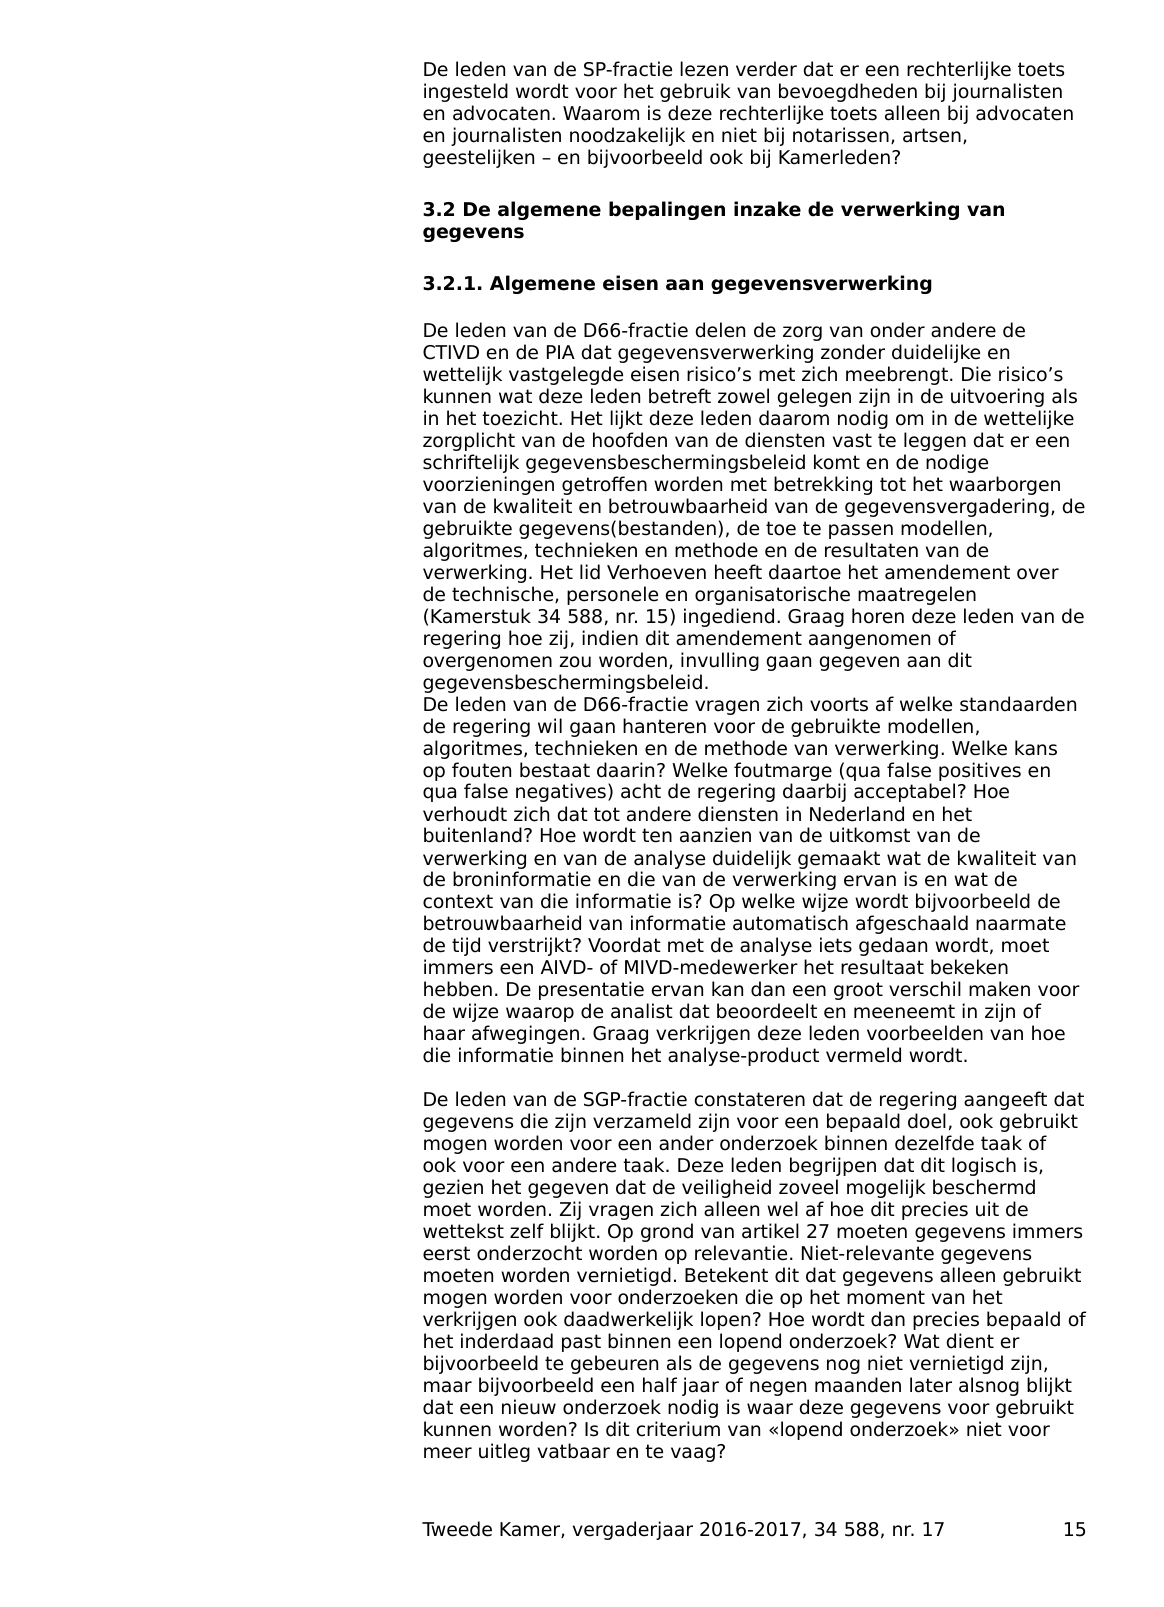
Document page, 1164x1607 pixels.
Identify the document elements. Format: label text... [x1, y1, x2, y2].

text De leden van de SGP-fractie constateren dat de regering aangeeft dat gegevens die zijn verzameld zijn voor een bepaald doel, ook gebruikt mogen worden voor een ander onderzoek binnen dezelfde taak of ook voor een andere taak. Deze leden begrijpen dat dit logisch is, gezien het gegeven dat de veiligheid zoveel mogelijk beschermd moet worden. Zij vragen zich alleen wel af hoe dit precies uit de wettekst zelf blijkt. Op grond van artikel 27 moeten gegevens immers eerst onderzocht worden op relevantie. Niet-relevante gegevens moeten worden vernietigd. Betekent dit dat gegevens alleen gebruikt mogen worden voor onderzoeken die op het moment van het verkrijgen ook daadwerkelijk lopen? Hoe wordt dan precies bepaald of het inderdaad past binnen een lopend onderzoek? Wat dient er bijvoorbeeld te gebeuren als de gegevens nog niet vernietigd zijn, maar bijvoorbeeld een half jaar of negen maanden later alsnog blijkt dat een nieuw onderzoek nodig is waar deze gegevens voor gebruikt kunnen worden? Is dit criterium van «lopend onderzoek» niet voor meer uitleg vatbaar en te vaag? [422, 1089, 1087, 1463]
subtitle 3.2 De algemene bepalingen inzake de verwerking van gegevens [422, 199, 1087, 243]
text De leden van de SP-fractie lezen verder dat er een rechterlijke toets ingesteld wordt voor het gebruik van bevoegdheden bij journalisten en advocaten. Waarom is deze rechterlijke toets alleen bij advocaten en journalisten noodzakelijk en niet bij notarissen, artsen, geestelijken – en bijvoorbeeld ook bij Kamerleden? [422, 59, 1087, 169]
text De leden van de D66-fractie delen de zorg van onder andere de CTIVD en de PIA dat gegevensverwerking zonder duidelijke en wettelijk vastgelegde eisen risico’s met zich meebrengt. Die risico’s kunnen wat deze leden betreft zowel gelegen zijn in de uitvoering als in het toezicht. Het lijkt deze leden daarom nodig om in de wettelijke zorgplicht van de hoofden van de diensten vast te leggen dat er een schriftelijk gegevensbeschermingsbeleid komt en de nodige voorzieningen getroffen worden met betrekking tot het waarborgen van de kwaliteit en betrouwbaarheid van de gegevensvergadering, de gebruikte gegevens(bestanden), de toe te passen modellen, algoritmes, technieken en methode en de resultaten van de verwerking. Het lid Verhoeven heeft daartoe het amendement over de technische, personele en organisatorische maatregelen (Kamerstuk 34 588, nr. 15) ingediend. Graag horen deze leden van de regering hoe zij, indien dit amendement aangenomen of overgenomen zou worden, invulling gaan gegeven aan dit gegevensbeschermingsbeleid. [422, 320, 1087, 693]
subtitle 3.2.1. Algemene eisen aan gegevensverwerking [422, 273, 1087, 295]
text De leden van de D66-fractie vragen zich voorts af welke standaarden de regering wil gaan hanteren voor de gebruikte modellen, algoritmes, technieken en de methode van verwerking. Welke kans op fouten bestaat daarin? Welke foutmarge (qua false positives en qua false negatives) acht de regering daarbij acceptabel? Hoe verhoudt zich dat tot andere diensten in Nederland en het buitenland? Hoe wordt ten aanzien van de uitkomst van de verwerking en van de analyse duidelijk gemaakt wat de kwaliteit van de broninformatie en die van de verwerking ervan is en wat de context van die informatie is? Op welke wijze wordt bijvoorbeeld de betrouwbaarheid van informatie automatisch afgeschaald naarmate de tijd verstrijkt? Voordat met de analyse iets gedaan wordt, moet immers een AIVD- of MIVD-medewerker het resultaat bekeken hebben. De presentatie ervan kan dan een groot verschil maken voor de wijze waarop de analist dat beoordeelt en meeneemt in zijn of haar afwegingen. Graag verkrijgen deze leden voorbeelden van hoe die informatie binnen het analyse-product vermeld wordt. [422, 693, 1087, 1067]
